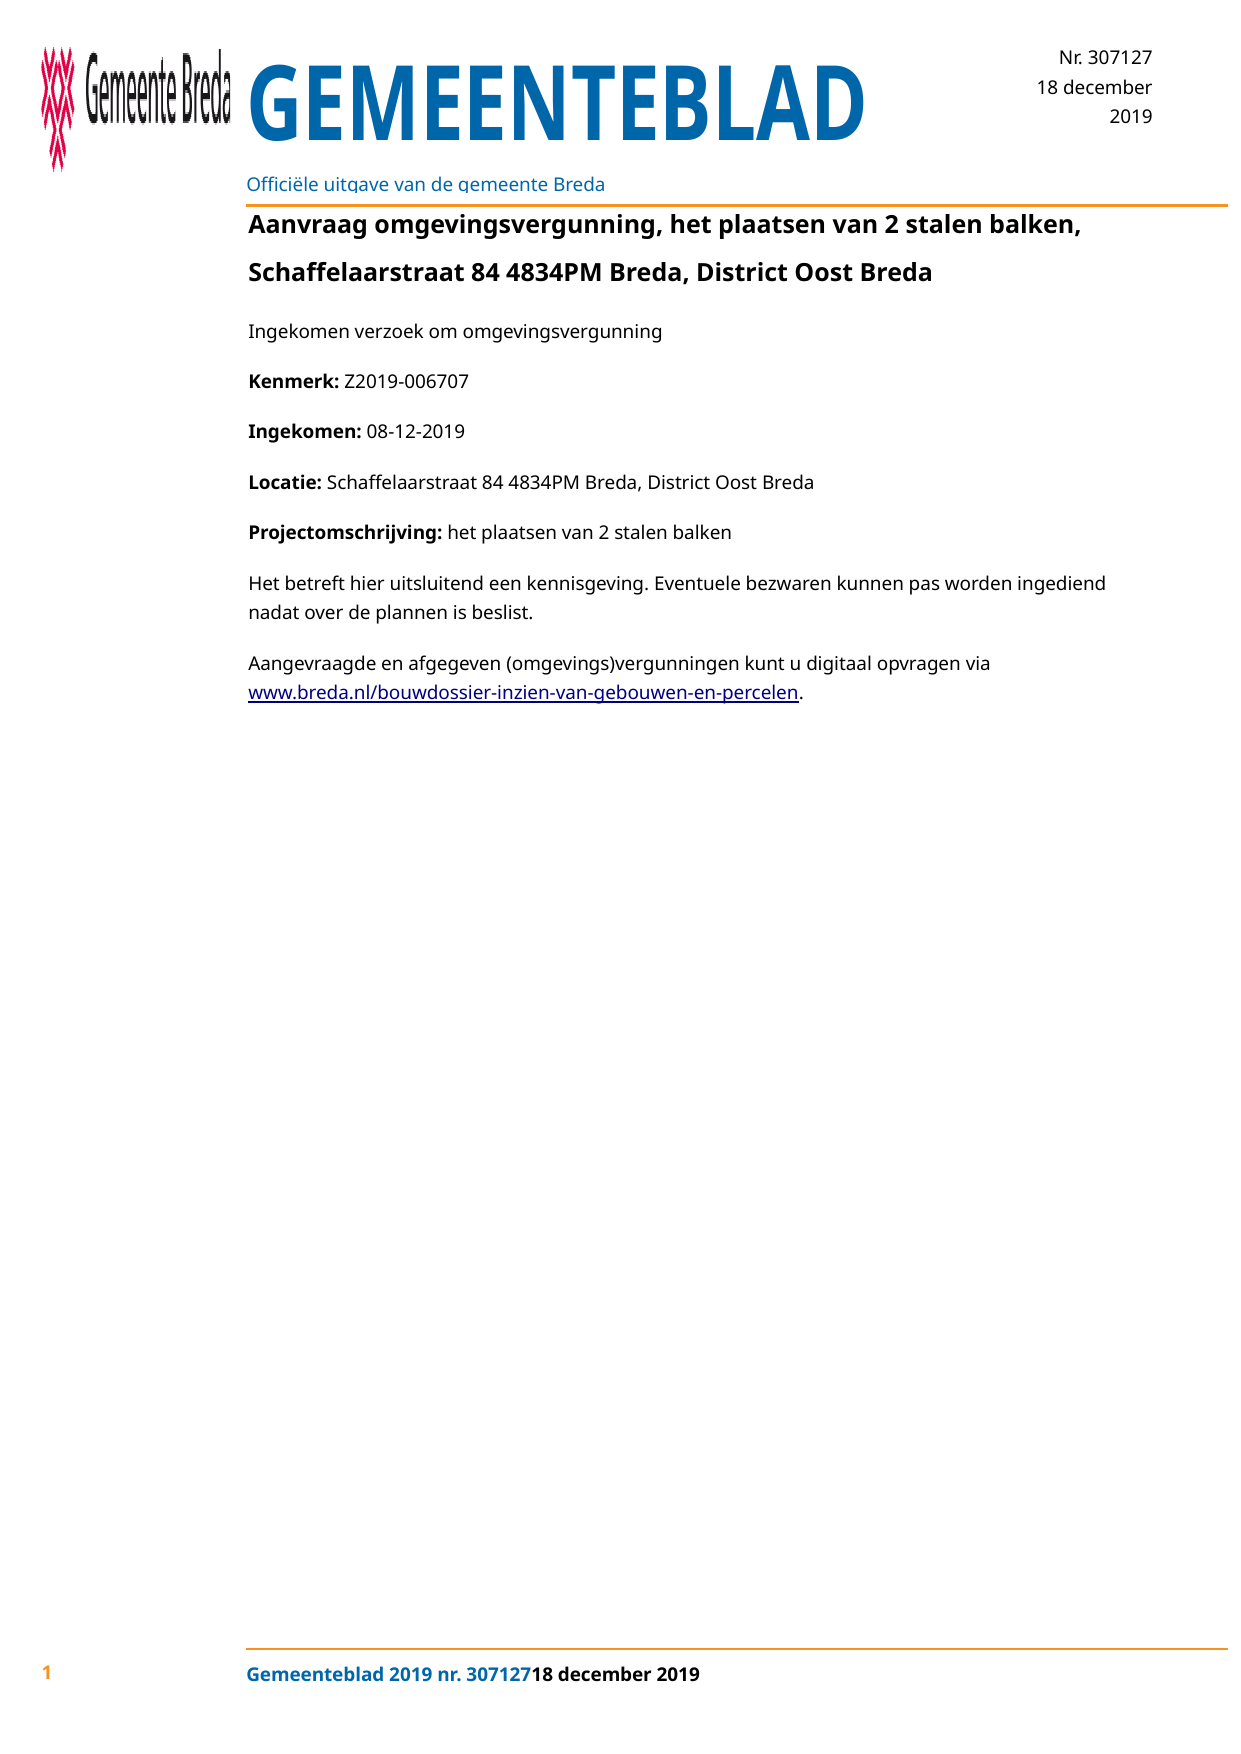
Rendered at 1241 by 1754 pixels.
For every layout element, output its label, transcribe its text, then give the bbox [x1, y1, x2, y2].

text Projectomschrijving: het plaatsen van 2 stalen balken [248, 519, 1152, 545]
picture [41, 47, 231, 172]
text Locatie: Schaffelaarstraat 84 4834PM Breda, District Oost Breda [248, 469, 1152, 495]
text Het betreft hier uitsluitend een kennisgeving. Eventuele bezwaren kunnen pas worden ingediend nadat over de plannen is beslist. [248, 570, 1152, 625]
text Ingekomen verzoek om omgevingsvergunning [248, 318, 1152, 344]
text Ingekomen: 08-12-2019 [248, 419, 1152, 444]
text Aangevraagde en afgegeven (omgevings)vergunningen kunt u digitaal opvragen via www.breda.nl/bouwdossier-inzien-van-gebouwen-en-percelen. [248, 650, 1152, 705]
text Kenmerk: Z2019-006707 [248, 368, 1152, 394]
text Aanvraag omgevingsvergunning, het plaatsen van 2 stalen balken, Schaffelaarstraat 84 4834PM Breda, District Oost Breda [248, 207, 1152, 288]
